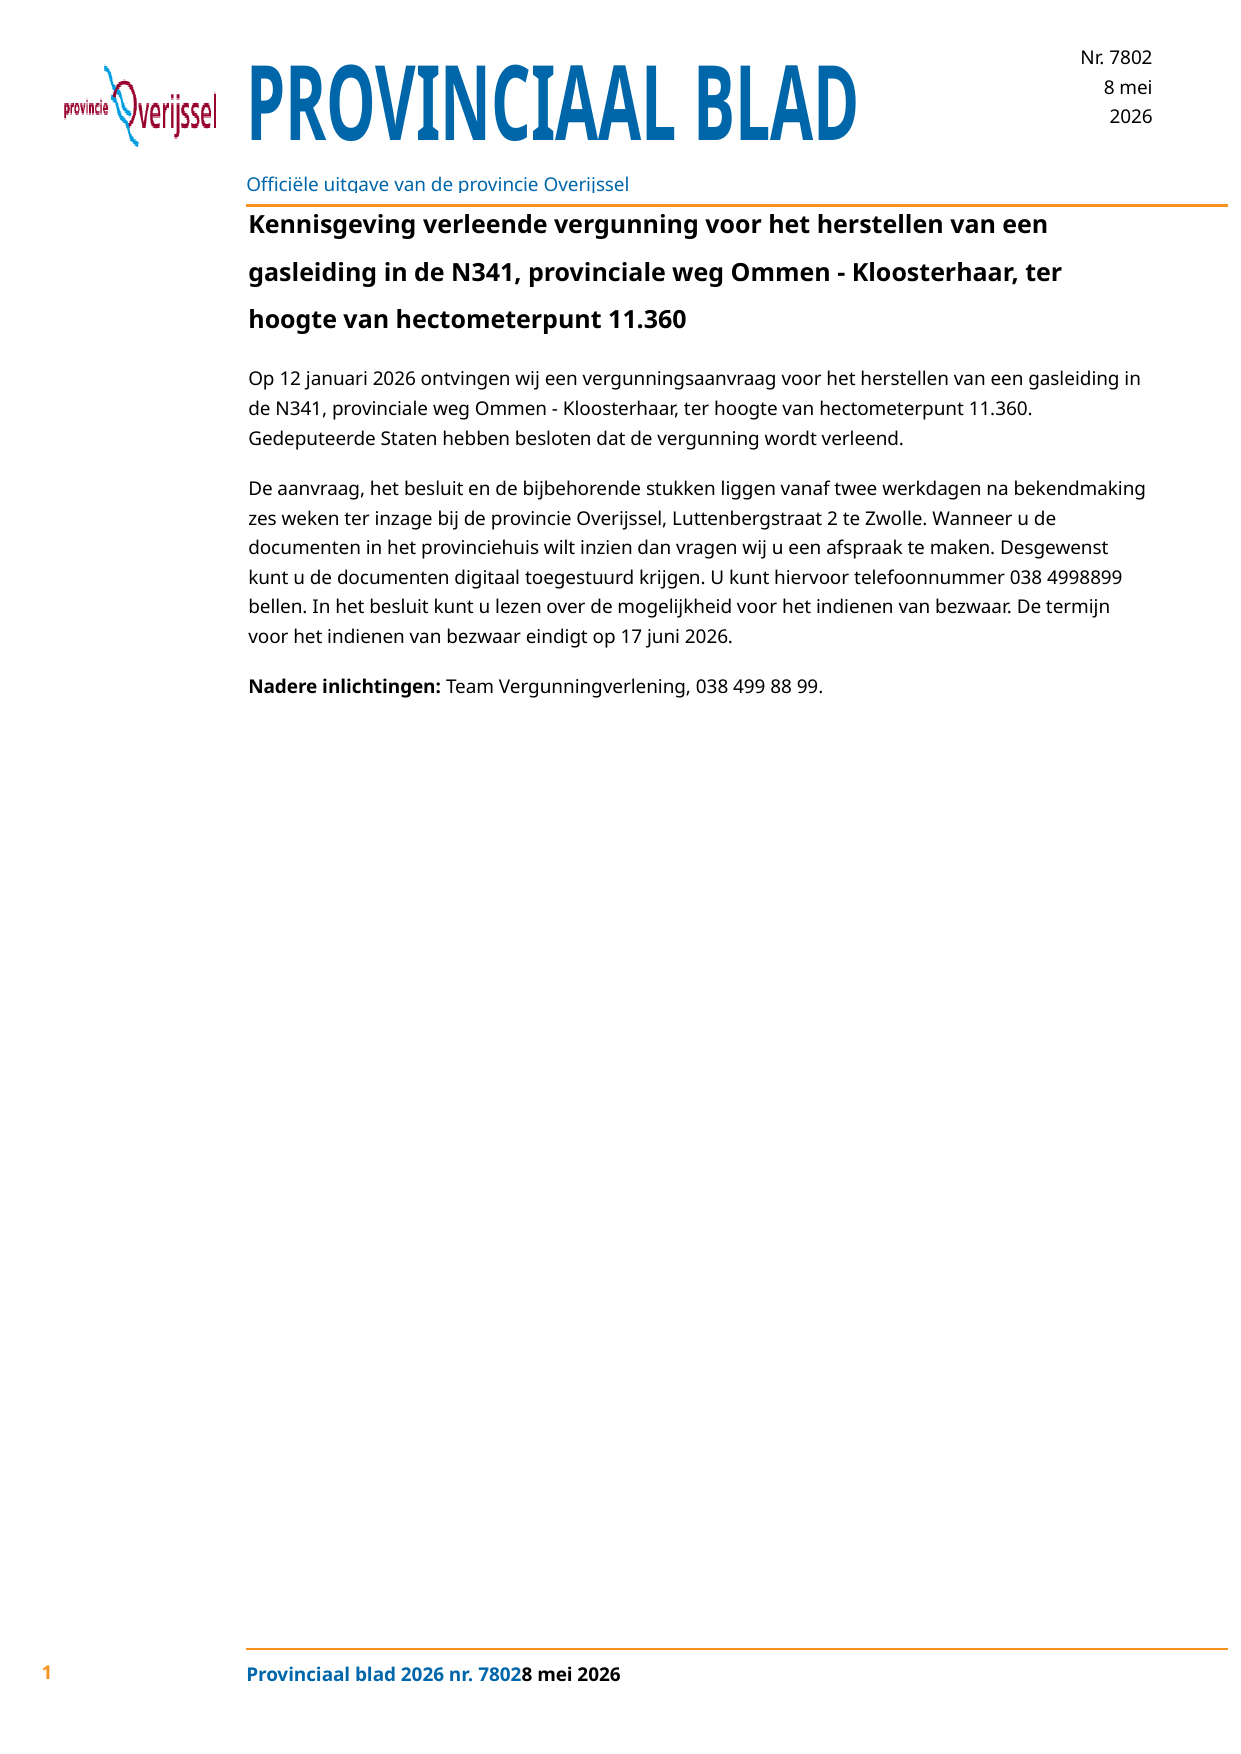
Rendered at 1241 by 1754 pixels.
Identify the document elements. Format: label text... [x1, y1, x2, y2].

text Op 12 januari 2026 ontvingen wij een vergunningsaanvraag voor het herstellen van een gasleiding in de N341, provinciale weg Ommen - Kloosterhaar, ter hoogte van hectometerpunt 11.360. Gedeputeerde Staten hebben besloten dat de vergunning wordt verleend. [248, 366, 1152, 450]
text Nadere inlichtingen: Team Vergunningverlening, 038 499 88 99. [248, 673, 1152, 699]
text De aanvraag, het besluit en de bijbehorende stukken liggen vanaf twee werkdagen na bekendmaking zes weken ter inzage bij de provincie Overijssel, Luttenbergstraat 2 te Zwolle. Wanneer u de documenten in het provinciehuis wilt inzien dan vragen wij u een afspraak te maken. Desgewenst kunt u de documenten digitaal toegestuurd krijgen. U kunt hiervoor telefoonnummer 038 4998899 bellen. In het besluit kunt u lezen over de mogelijkheid voor het indienen van bezwaar. De termijn voor het indienen van bezwaar eindigt op 17 juni 2026. [248, 475, 1152, 649]
text Kennisgeving verleende vergunning voor het herstellen van een gasleiding in de N341, provinciale weg Ommen - Kloosterhaar, ter hoogte van hectometerpunt 11.360 [248, 207, 1152, 336]
picture [41, 47, 231, 172]
